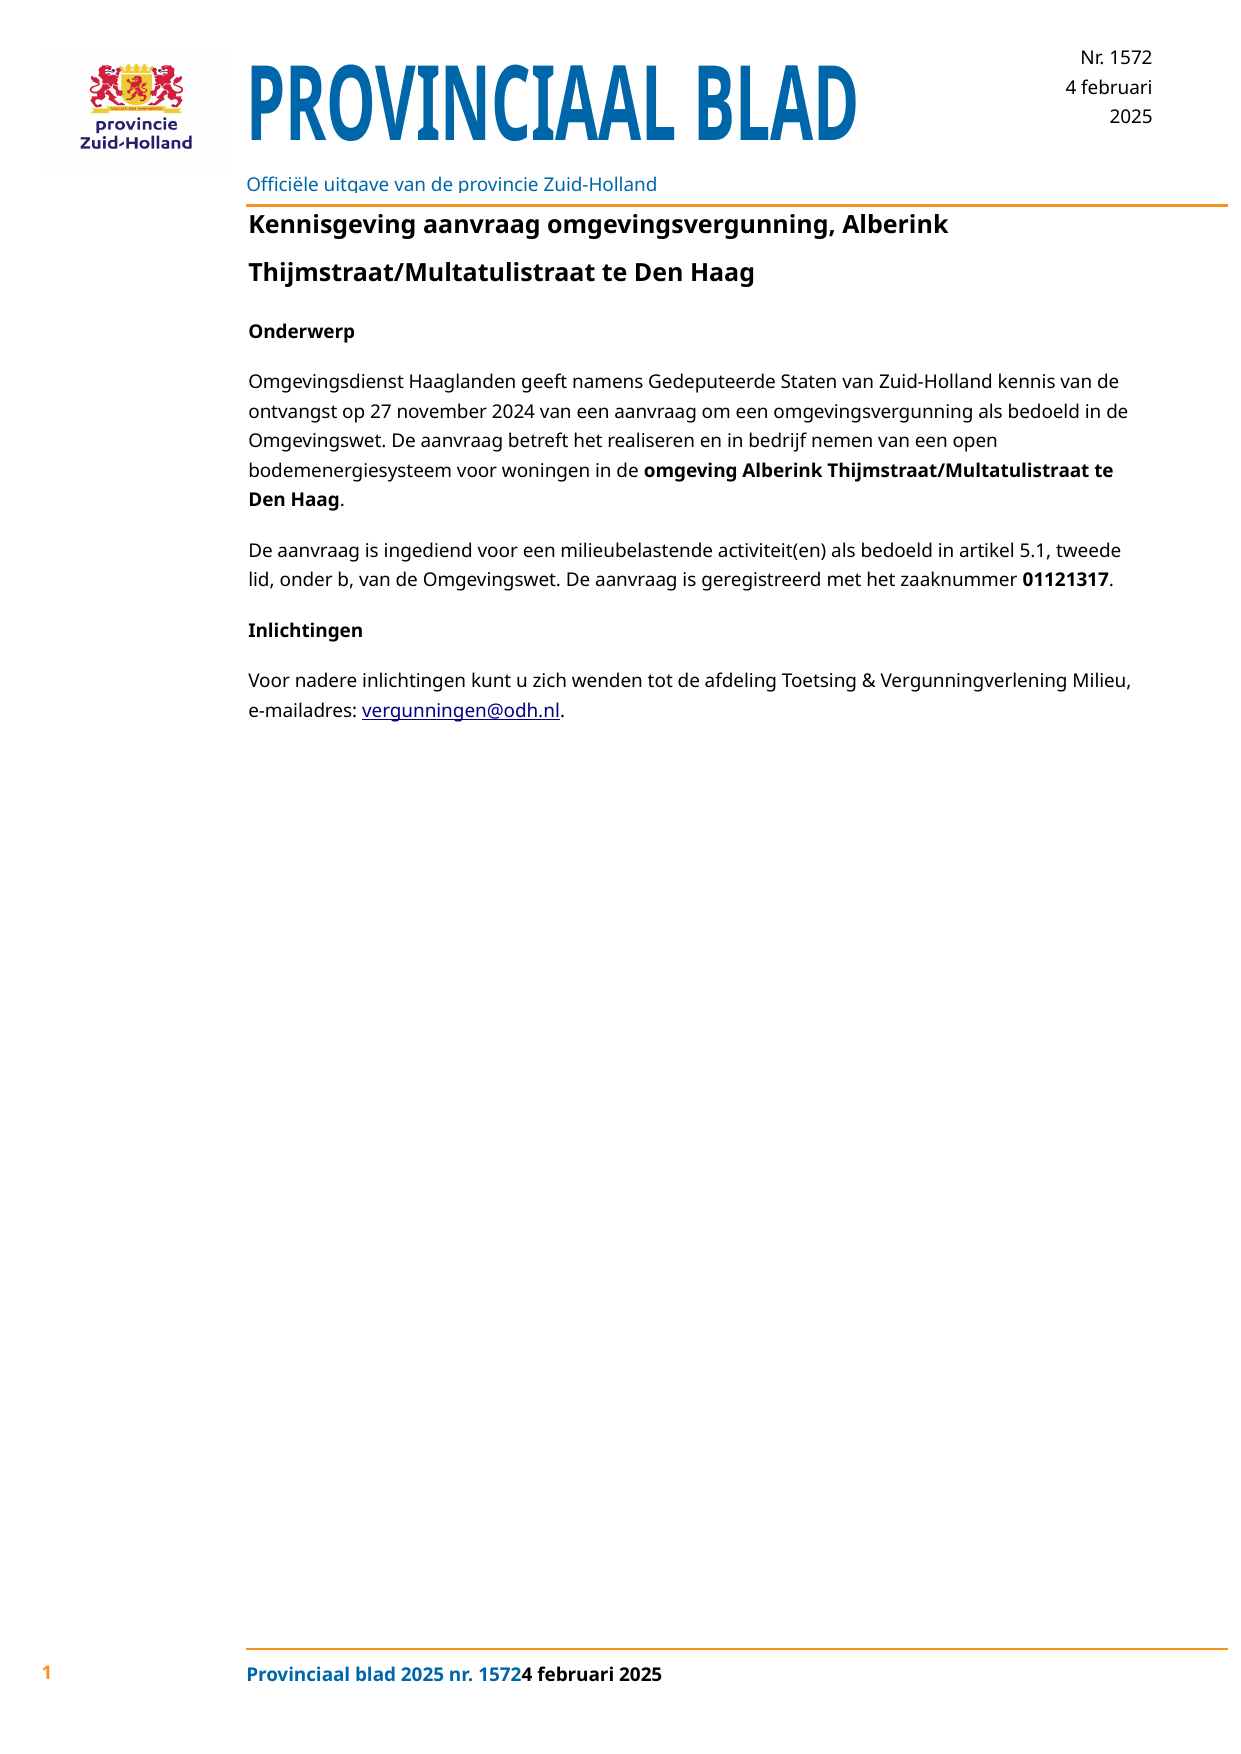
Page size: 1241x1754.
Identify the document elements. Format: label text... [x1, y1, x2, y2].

text Kennisgeving aanvraag omgevingsvergunning, Alberink Thijmstraat/Multatulistraat te Den Haag [248, 207, 1152, 288]
text Inlichtingen [248, 617, 1152, 643]
text Omgevingsdienst Haaglanden geeft namens Gedeputeerde Staten van Zuid-Holland kennis van de ontvangst op 27 november 2024 van een aanvraag om een omgevingsvergunning als bedoeld in de Omgevingswet. De aanvraag betreft het realiseren en in bedrijf nemen van een open bodemenergiesysteem voor woningen in de omgeving Alberink Thijmstraat/Multatulistraat te Den Haag. [248, 368, 1152, 512]
text De aanvraag is ingediend voor een milieubelastende activiteit(en) als bedoeld in artikel 5.1, tweede lid, onder b, van de Omgevingswet. De aanvraag is geregistreerd met het zaaknummer 01121317. [248, 537, 1152, 592]
text Onderwerp [248, 318, 1152, 344]
text Voor nadere inlichtingen kunt u zich wenden tot de afdeling Toetsing & Vergunningverlening Milieu, e-mailadres: vergunningen@odh.nl. [248, 667, 1152, 723]
picture [41, 47, 231, 172]
